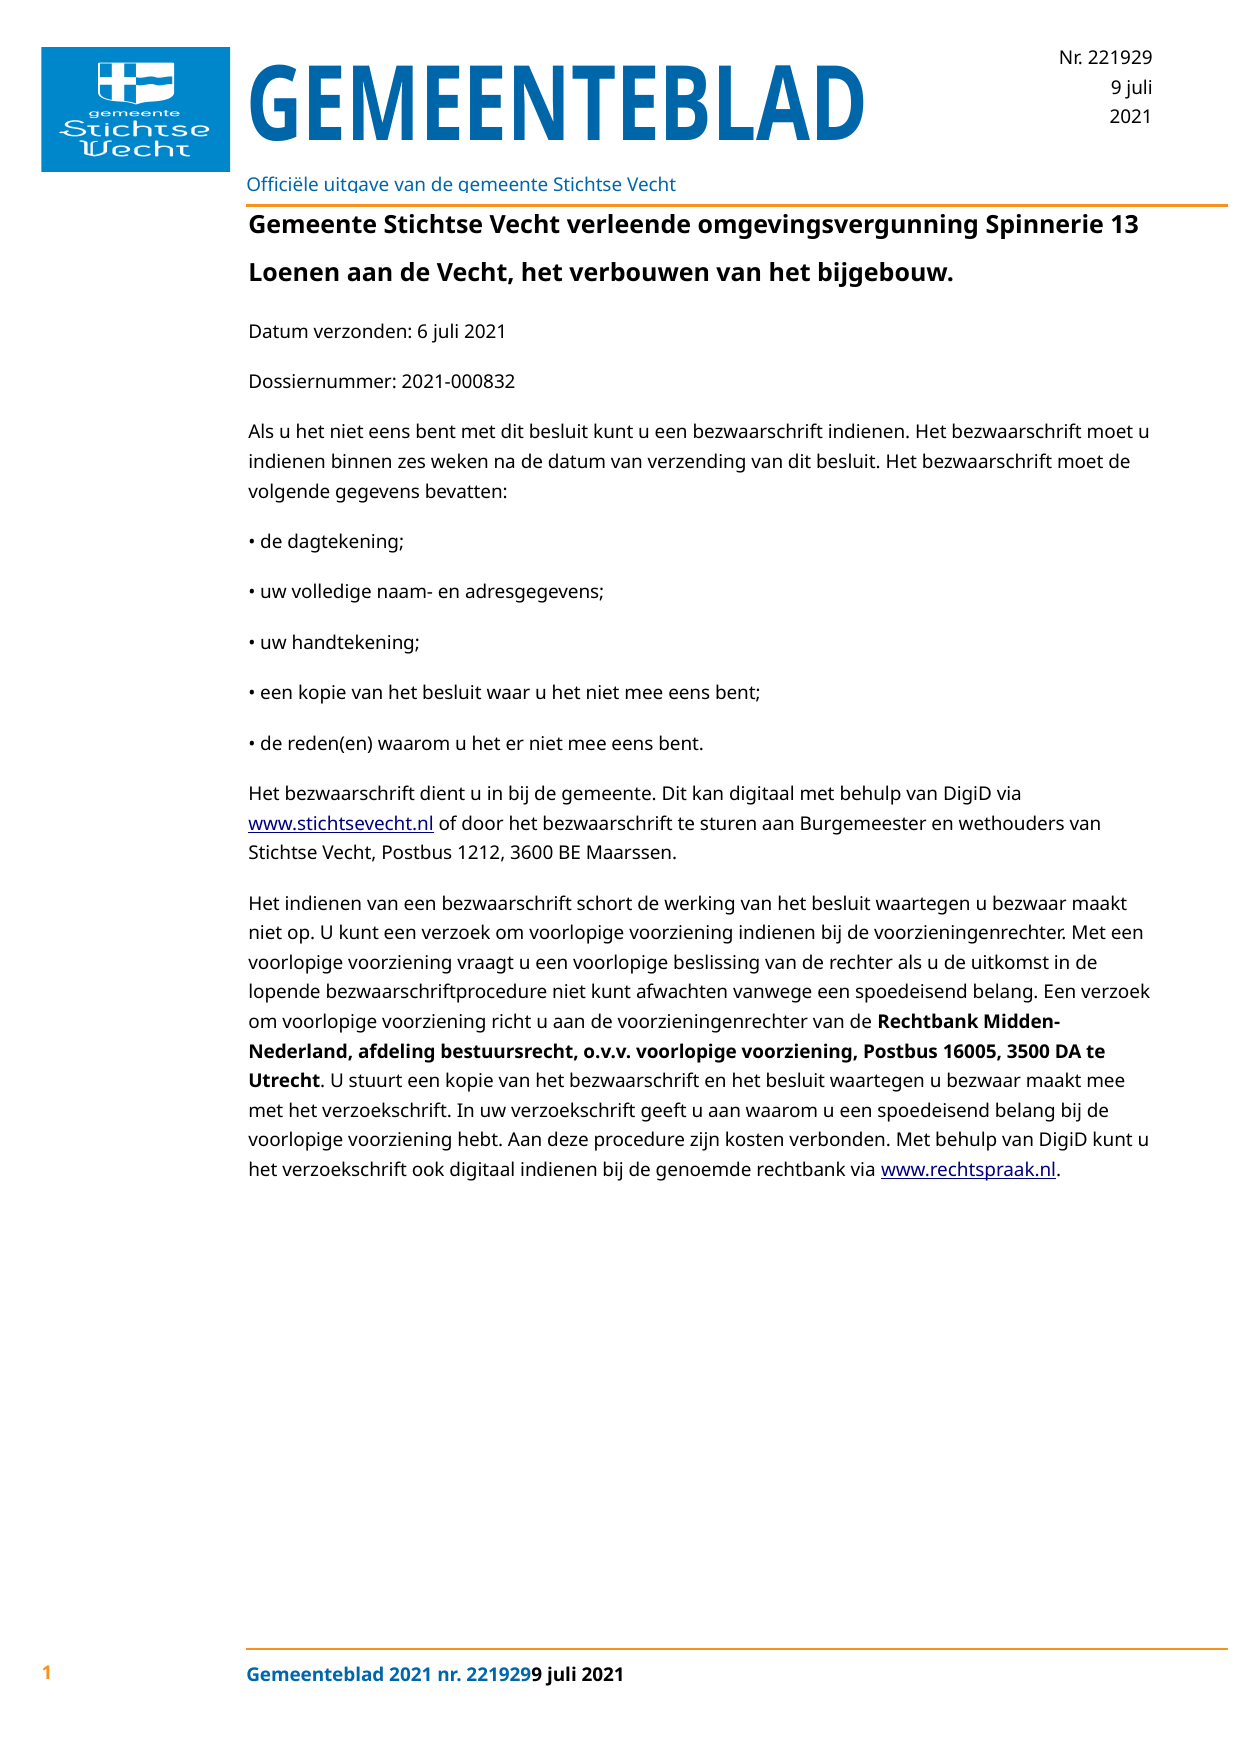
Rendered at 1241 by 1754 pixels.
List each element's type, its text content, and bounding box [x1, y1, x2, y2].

text Als u het niet eens bent met dit besluit kunt u een bezwaarschrift indienen. Het bezwaarschrift moet u indienen binnen zes weken na de datum van verzending van dit besluit. Het bezwaarschrift moet de volgende gegevens bevatten: [248, 419, 1152, 504]
text • de dagtekening; [248, 528, 1152, 554]
text Het indienen van een bezwaarschrift schort de werking van het besluit waartegen u bezwaar maakt niet op. U kunt een verzoek om voorlopige voorziening indienen bij de voorzieningenrechter. Met een voorlopige voorziening vraagt u een voorlopige beslissing van de rechter als u de uitkomst in de lopende bezwaarschriftprocedure niet kunt afwachten vanwege een spoedeisend belang. Een verzoek om voorlopige voorziening richt u aan de voorzieningenrechter van de Rechtbank Midden-Nederland, afdeling bestuursrecht, o.v.v. voorlopige voorziening, Postbus 16005, 3500 DA te Utrecht. U stuurt een kopie van het bezwaarschrift en het besluit waartegen u bezwaar maakt mee met het verzoekschrift. In uw verzoekschrift geeft u aan waarom u een spoedeisend belang bij de voorlopige voorziening hebt. Aan deze procedure zijn kosten verbonden. Met behulp van DigiD kunt u het verzoekschrift ook digitaal indienen bij de genoemde rechtbank via www.rechtspraak.nl. [248, 890, 1152, 1182]
text • de reden(en) waarom u het er niet mee eens bent. [248, 730, 1152, 756]
text Datum verzonden: 6 juli 2021 [248, 318, 1152, 344]
text • uw volledige naam- en adresgegevens; [248, 579, 1152, 604]
text • een kopie van het besluit waar u het niet mee eens bent; [248, 679, 1152, 705]
text Dossiernummer: 2021-000832 [248, 368, 1152, 394]
text • uw handtekening; [248, 629, 1152, 655]
picture [99, 63, 135, 101]
text Het bezwaarschrift dient u in bij de gemeente. Dit kan digitaal met behulp van DigiD via www.stichtsevecht.nl of door het bezwaarschrift te sturen aan Burgemeester en wethouders van Stichtse Vecht, Postbus 1212, 3600 BE Maarssen. [248, 780, 1152, 865]
text Gemeente Stichtse Vecht verleende omgevingsvergunning Spinnerie 13 Loenen aan de Vecht, het verbouwen van het bijgebouw. [248, 207, 1152, 288]
picture [137, 63, 174, 103]
